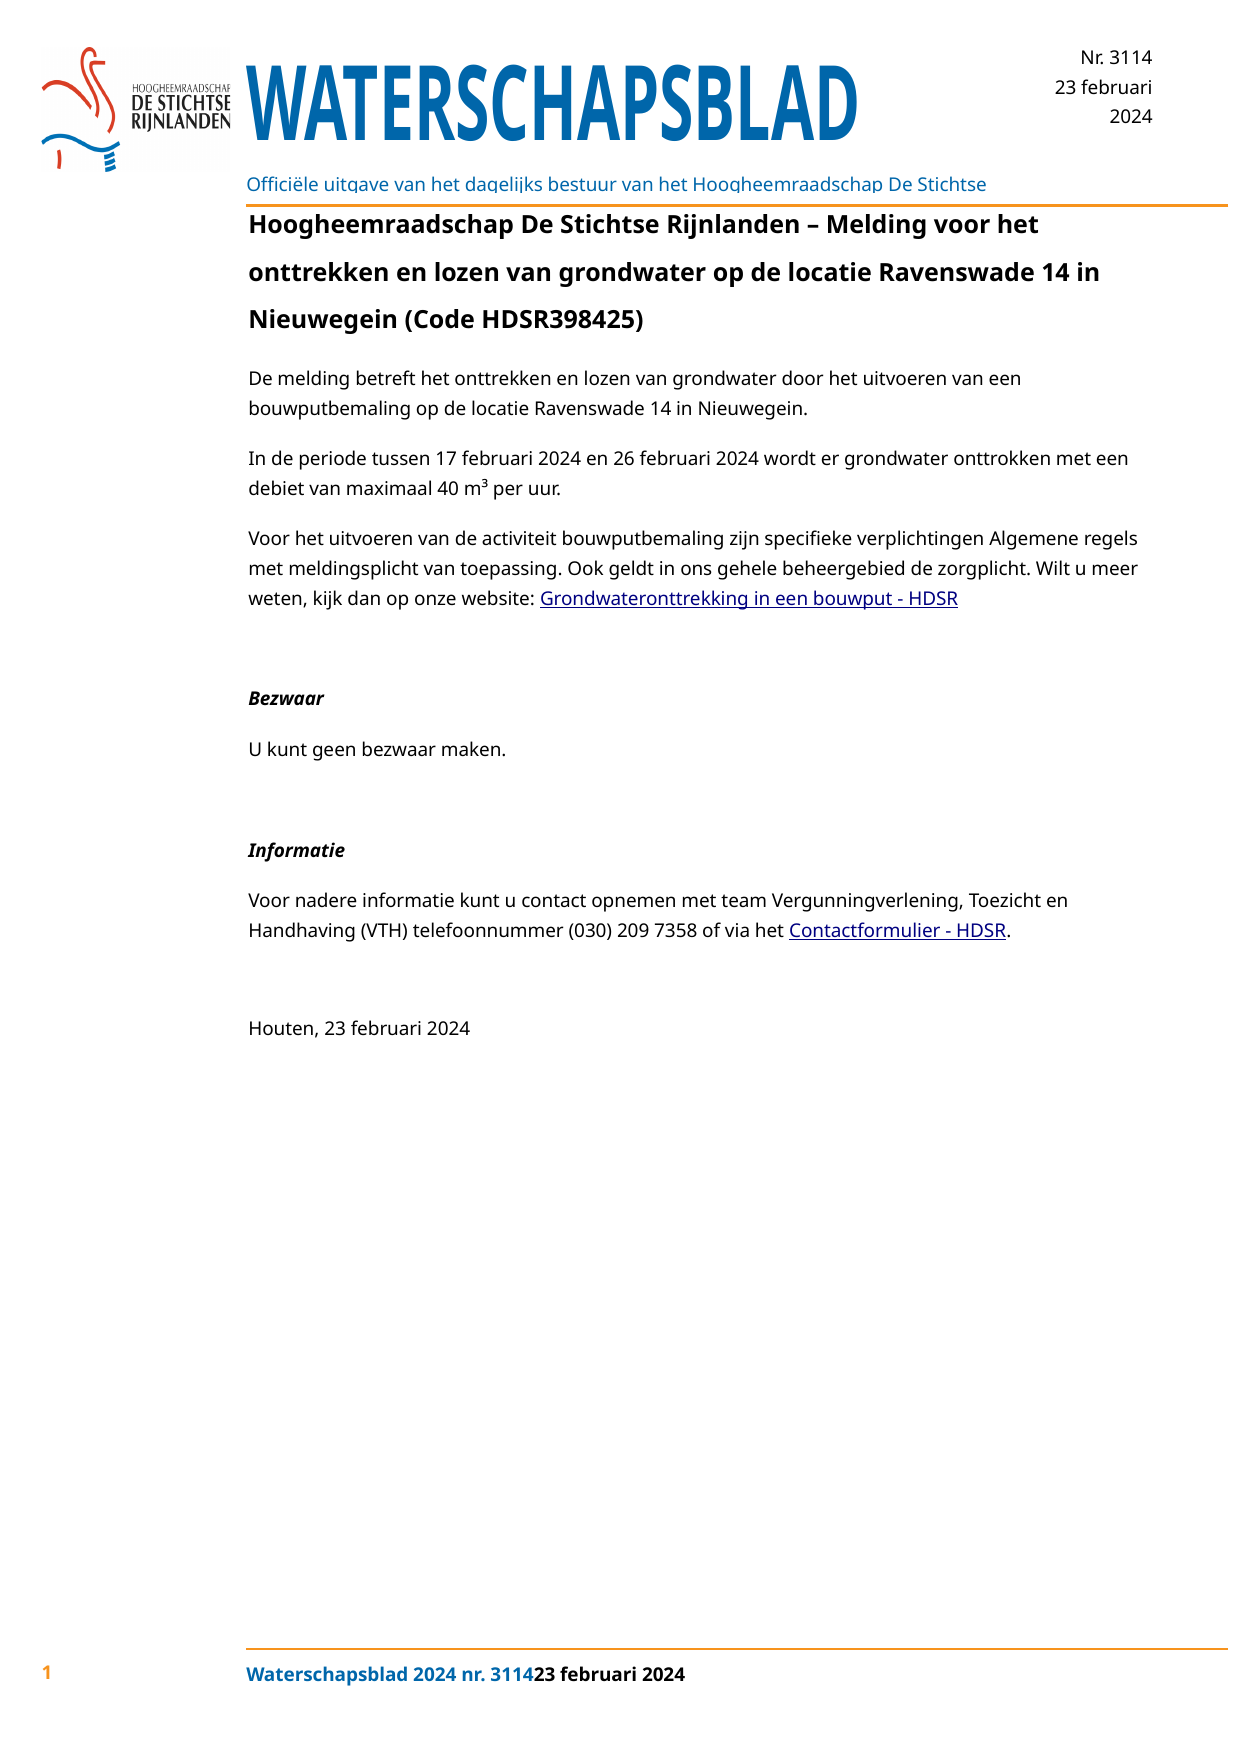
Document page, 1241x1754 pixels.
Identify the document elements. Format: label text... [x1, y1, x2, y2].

picture [41, 47, 231, 172]
text Bezwaar [248, 686, 1152, 711]
text Voor nadere informatie kunt u contact opnemen met team Vergunningverlening, Toezicht en Handhaving (VTH) telefoonnummer (030) 209 7358 of via het Contactformulier - HDSR. [248, 887, 1152, 942]
text Hoogheemraadschap De Stichtse Rijnlanden – Melding voor het onttrekken en lozen van grondwater op de locatie Ravenswade 14 in Nieuwegein (Code HDSR398425) [248, 207, 1152, 336]
text Voor het uitvoeren van de activiteit bouwputbemaling zijn specifieke verplichtingen Algemene regels met meldingsplicht van toepassing. Ook geldt in ons gehele beheergebied de zorgplicht. Wilt u meer weten, kijk dan op onze website: Grondwateronttrekking in een bouwput - HDSR [248, 526, 1152, 610]
text De melding betreft het onttrekken en lozen van grondwater door het uitvoeren van een bouwputbemaling op de locatie Ravenswade 14 in Nieuwegein. [248, 366, 1152, 421]
text U kunt geen bezwaar maken. [248, 736, 1152, 762]
text Informatie [248, 837, 1152, 862]
text Houten, 23 februari 2024 [248, 1015, 1152, 1041]
text In de periode tussen 17 februari 2024 en 26 februari 2024 wordt er grondwater onttrokken met een debiet van maximaal 40 m³ per uur. [248, 446, 1152, 501]
